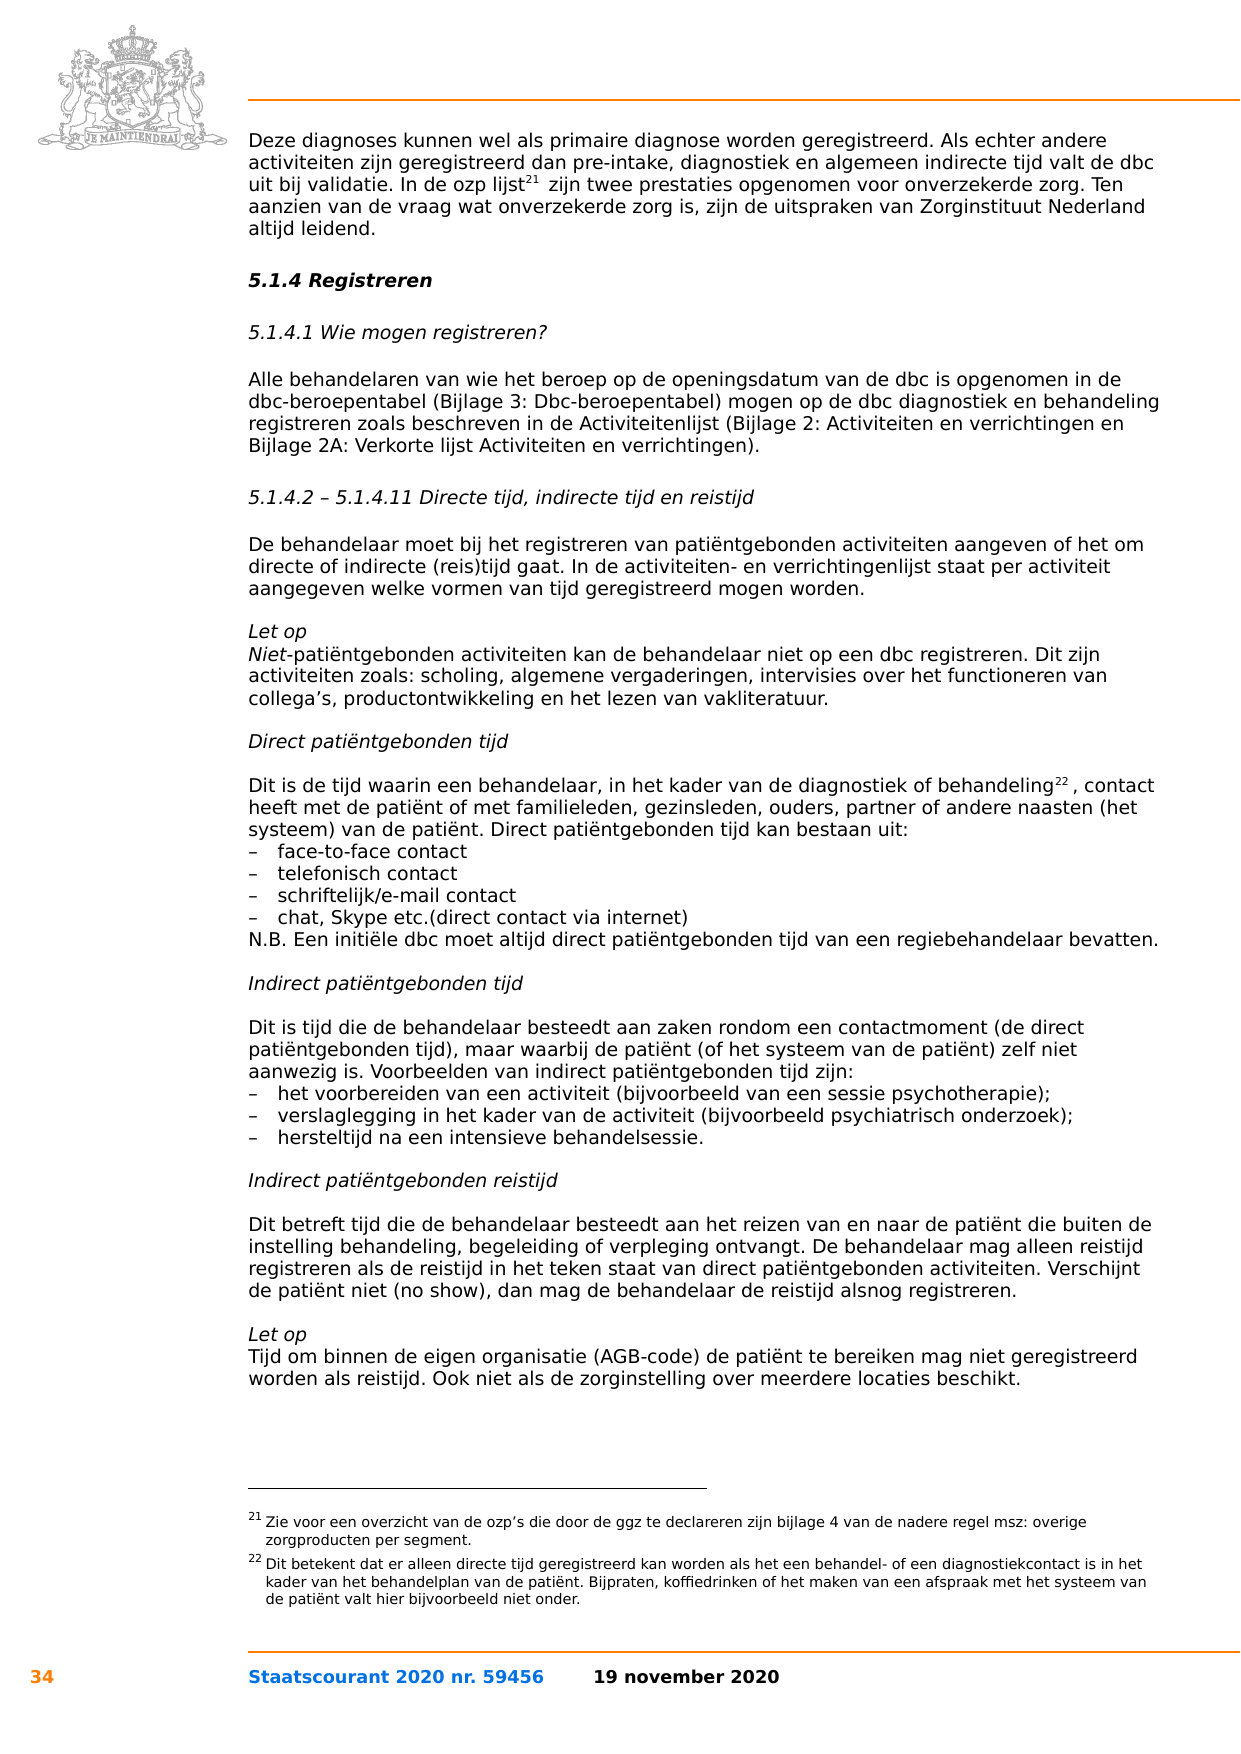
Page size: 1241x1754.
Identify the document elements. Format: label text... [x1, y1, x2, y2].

text Alle behandelaren van wie het beroep op de openingsdatum van de dbc is opgenomen in de dbc-beroepentabel (Bijlage 3: Dbc-beroepentabel) mogen op de dbc diagnostiek en behandeling registreren zoals beschreven in de Activiteitenlijst (Bijlage 2: Activiteiten en verrichtingen en Bijlage 2A: Verkorte lijst Activiteiten en verrichtingen). [248, 369, 1163, 457]
picture [38, 25, 227, 150]
text Dit betekent dat er alleen directe tijd geregistreerd kan worden als het een behandel- of een diagnostiekcontact is in het kader van het behandelplan van de patiënt. Bijpraten, koffiedrinken of het maken van een afspraak met het systeem van de patiënt valt hier bijvoorbeeld niet onder. [248, 1552, 1163, 1608]
text De behandelaar moet bij het registreren van patiëntgebonden activiteiten aangeven of het om directe of indirecte (reis)tijd gaat. In de activiteiten- en verrichtingenlijst staat per activiteit aangegeven welke vormen van tijd geregistreerd mogen worden. [248, 534, 1163, 599]
text – schriftelijk/e-mail contact [248, 885, 1163, 907]
text Deze diagnoses kunnen wel als primaire diagnose worden geregistreerd. Als echter andere activiteiten zijn geregistreerd dan pre-intake, diagnostiek en algemeen indirecte tijd valt de dbc uit bij validatie. In de ozp lijst zijn twee prestaties opgenomen voor onverzekerde zorg. Ten aanzien van de vraag wat onverzekerde zorg is, zijn de uitspraken van Zorginstituut Nederland altijd leidend. [248, 130, 1163, 240]
subtitle 5.1.4 Registreren [248, 270, 1163, 292]
subtitle Direct patiëntgebonden tijd [248, 731, 1163, 753]
text – het voorbereiden van een activiteit (bijvoorbeeld van een sessie psychotherapie); [248, 1083, 1163, 1104]
text Dit betreft tijd die de behandelaar besteedt aan het reizen van en naar de patiënt die buiten de instelling behandeling, begeleiding of verpleging ontvangt. De behandelaar mag alleen reistijd registreren als de reistijd in het teken staat van direct patiëntgebonden activiteiten. Verschijnt de patiënt niet (no show), dan mag de behandelaar de reistijd alsnog registreren. [248, 1214, 1163, 1302]
text N.B. Een initiële dbc moet altijd direct patiëntgebonden tijd van een regiebehandelaar bevatten. [248, 929, 1163, 951]
text – telefonisch contact [248, 863, 1163, 885]
text – verslaglegging in het kader van de activiteit (bijvoorbeeld psychiatrisch onderzoek); [248, 1104, 1163, 1127]
subtitle Indirect patiëntgebonden tijd [248, 973, 1163, 995]
subtitle 5.1.4.2 – 5.1.4.11 Directe tijd, indirecte tijd en reistijd [248, 487, 1163, 509]
text – face-to-face contact [248, 841, 1163, 863]
text Tijd om binnen de eigen organisatie (AGB-code) de patiënt te bereiken mag niet geregistreerd worden als reistijd. Ook niet als de zorginstelling over meerdere locaties beschikt. [248, 1346, 1163, 1390]
text Niet-patiëntgebonden activiteiten kan de behandelaar niet op een dbc registreren. Dit zijn activiteiten zoals: scholing, algemene vergaderingen, intervisies over het functioneren van collega’s, productontwikkeling en het lezen van vakliteratuur. [248, 643, 1163, 709]
text Zie voor een overzicht van de ozp’s die door de ggz te declareren zijn bijlage 4 van de nadere regel msz: overige zorgproducten per segment. [248, 1510, 1163, 1549]
text – chat, Skype etc.(direct contact via internet) [248, 907, 1163, 929]
subtitle 5.1.4.1 Wie mogen registreren? [248, 322, 1163, 344]
text Let op [248, 1324, 1163, 1346]
text – hersteltijd na een intensieve behandelsessie. [248, 1127, 1163, 1148]
subtitle Indirect patiëntgebonden reistijd [248, 1170, 1163, 1192]
text Dit is de tijd waarin een behandelaar, in het kader van de diagnostiek of behandeling, contact heeft met de patiënt of met familieleden, gezinsleden, ouders, partner of andere naasten (het systeem) van de patiënt. Direct patiëntgebonden tijd kan bestaan uit: [248, 775, 1163, 841]
text Dit is tijd die de behandelaar besteedt aan zaken rondom een contactmoment (de direct patiëntgebonden tijd), maar waarbij de patiënt (of het systeem van de patiënt) zelf niet aanwezig is. Voorbeelden van indirect patiëntgebonden tijd zijn: [248, 1017, 1163, 1083]
text Let op [248, 621, 1163, 643]
